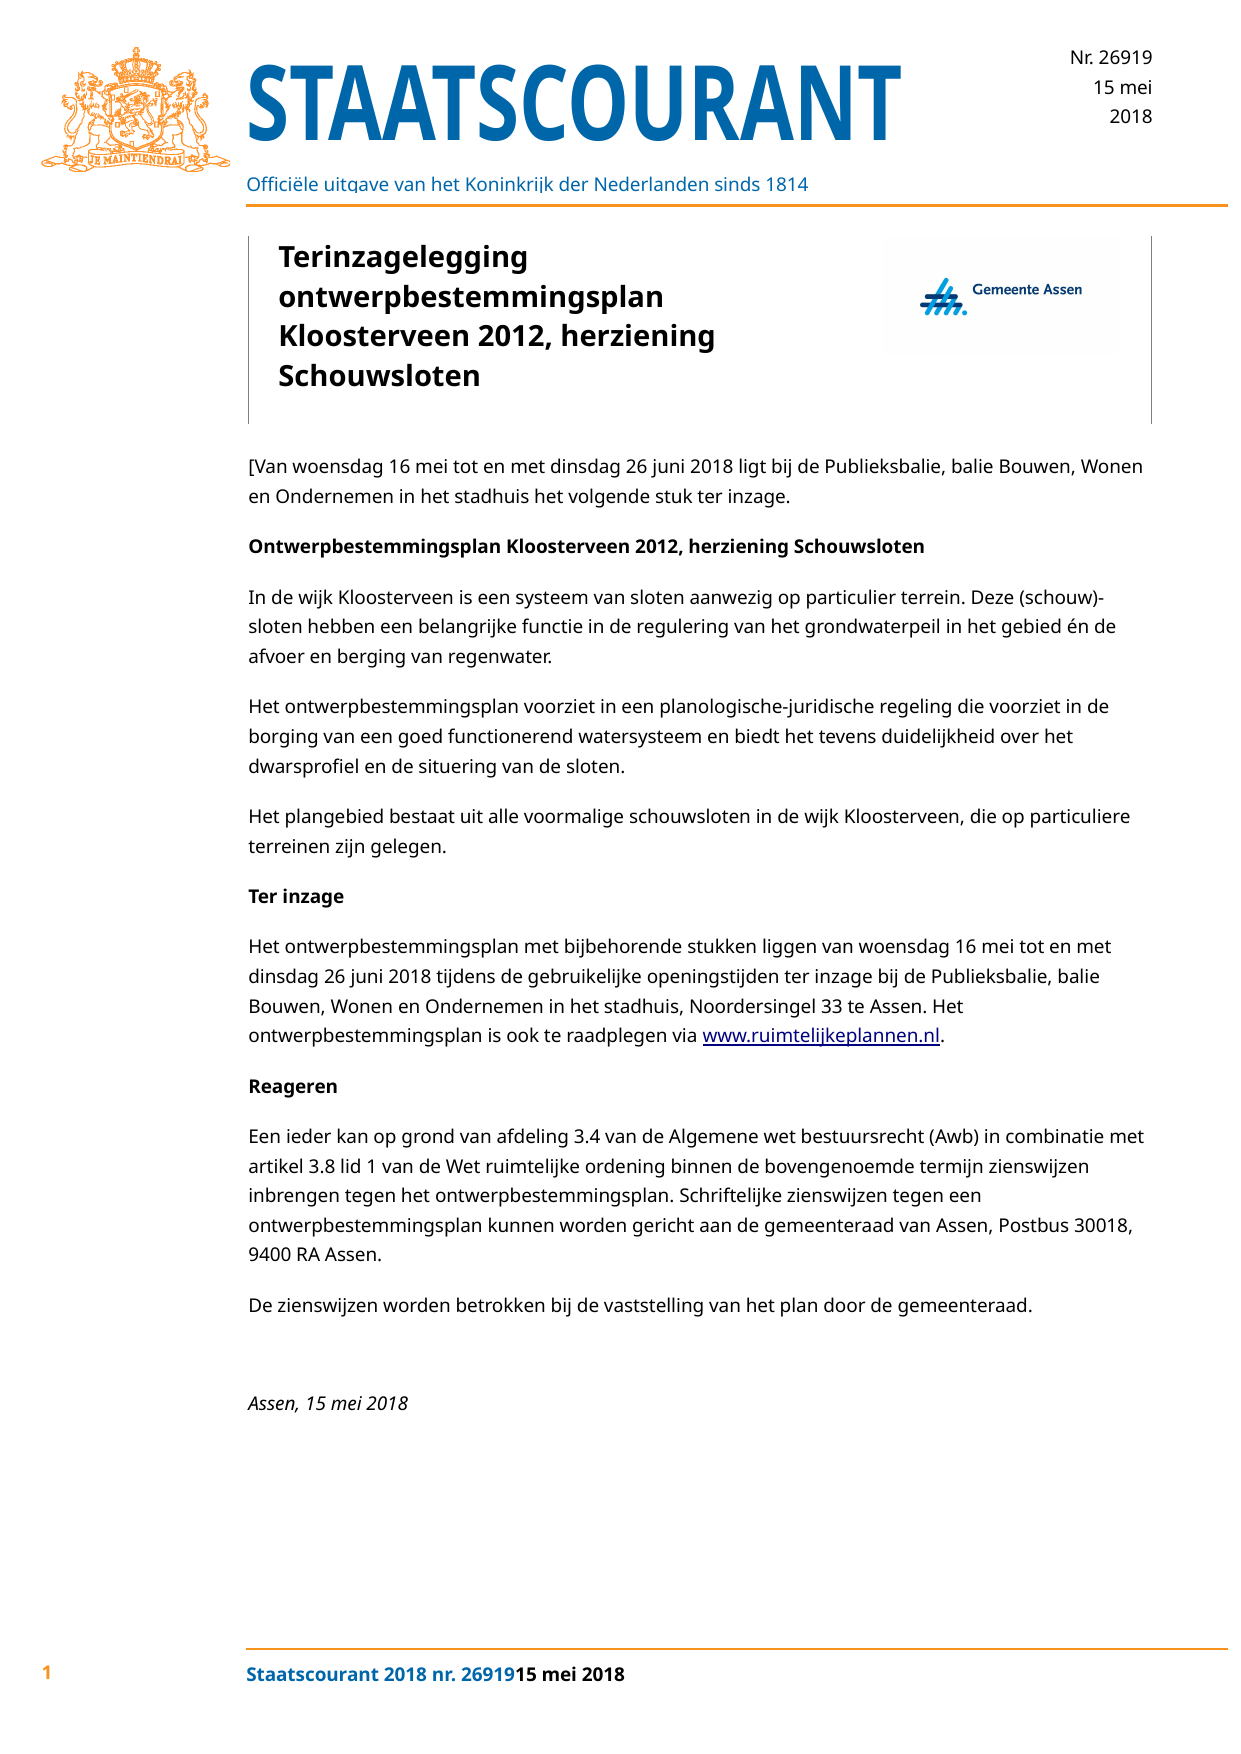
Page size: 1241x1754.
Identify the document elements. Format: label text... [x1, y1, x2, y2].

picture [882, 236, 1119, 355]
table_header [850, 236, 1151, 424]
table_header Terinzagelegging ontwerpbestemmingsplan Kloosterveen 2012, herziening Schouwsloten [249, 236, 850, 424]
text Het ontwerpbestemmingsplan met bijbehorende stukken liggen van woensdag 16 mei tot en met dinsdag 26 juni 2018 tijdens de gebruikelijke openingstijden ter inzage bij de Publieksbalie, balie Bouwen, Wonen en Ondernemen in het stadhuis, Noordersingel 33 te Assen. Het ontwerpbestemmingsplan is ook te raadplegen via www.ruimtelijkeplannen.nl. [248, 934, 1152, 1048]
text Ontwerpbestemmingsplan Kloosterveen 2012, herziening Schouwsloten [248, 534, 1152, 559]
text Reageren [248, 1073, 1152, 1098]
text Het plangebied bestaat uit alle voormalige schouwsloten in de wijk Kloosterveen, die op particuliere terreinen zijn gelegen. [248, 803, 1152, 858]
text Een ieder kan op grond van afdeling 3.4 van de Algemene wet bestuursrecht (Awb) in combinatie met artikel 3.8 lid 1 van de Wet ruimtelijke ordening binnen de bovengenoemde termijn zienswijzen inbrengen tegen het ontwerpbestemmingsplan. Schriftelijke zienswijzen tegen een ontwerpbestemmingsplan kunnen worden gericht aan de gemeenteraad van Assen, Postbus 30018, 9400 RA Assen. [248, 1123, 1152, 1267]
text Assen, 15 mei 2018 [248, 1390, 1152, 1416]
text Ter inzage [248, 883, 1152, 909]
picture [41, 47, 231, 172]
text De zienswijzen worden betrokken bij de vaststelling van het plan door de gemeenteraad. [248, 1292, 1152, 1318]
text Het ontwerpbestemmingsplan voorziet in een planologische-juridische regeling die voorziet in de borging van een goed functionerend watersysteem en biedt het tevens duidelijkheid over het dwarsprofiel en de situering van de sloten. [248, 694, 1152, 778]
text [Van woensdag 16 mei tot en met dinsdag 26 juni 2018 ligt bij de Publieksbalie, balie Bouwen, Wonen en Ondernemen in het stadhuis het volgende stuk ter inzage. [248, 454, 1152, 509]
text In de wijk Kloosterveen is een systeem van sloten aanwezig op particulier terrein. Deze (schouw)-sloten hebben een belangrijke functie in de regulering van het grondwaterpeil in het gebied én de afvoer en berging van regenwater. [248, 584, 1152, 669]
